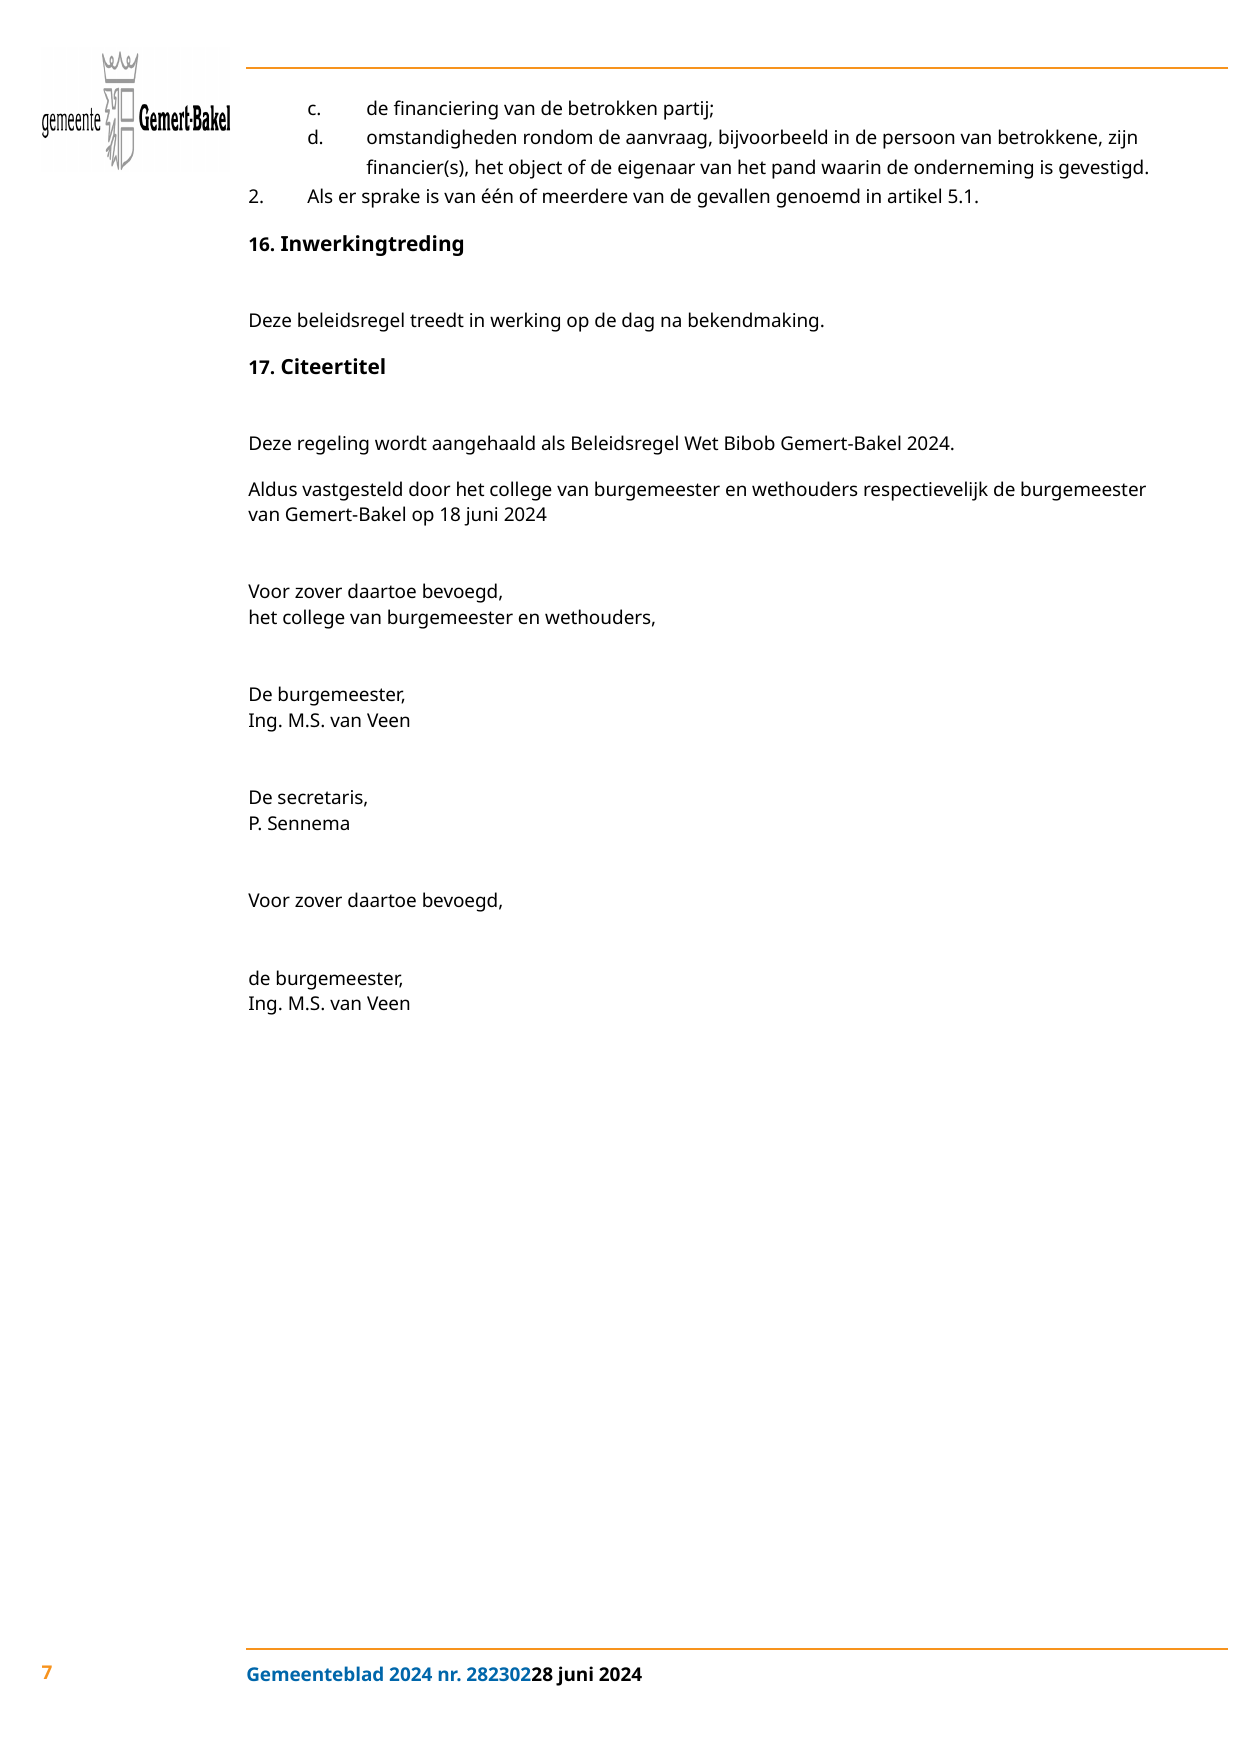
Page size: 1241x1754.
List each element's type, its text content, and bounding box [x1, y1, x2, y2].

text De burgemeester, [248, 682, 1152, 707]
text Deze regeling wordt aangehaald als Beleidsregel Wet Bibob Gemert-Bakel 2024. [248, 430, 1152, 456]
text de burgemeester, [248, 965, 1152, 990]
text P. Sennema [248, 810, 1152, 836]
text Ing. M.S. van Veen [248, 990, 1152, 1016]
text De secretaris, [248, 784, 1152, 810]
list de financiering van de betrokken partij; [307, 95, 1152, 121]
text 17. Citeertitel [248, 352, 1152, 381]
text Deze beleidsregel treedt in werking op de dag na bekendmaking. [248, 307, 1152, 333]
text Voor zover daartoe bevoegd, [248, 887, 1152, 913]
picture [41, 47, 231, 172]
list Als er sprake is van één of meerdere van de gevallen genoemd in artikel 5.1. [248, 183, 1152, 209]
text Aldus vastgesteld door het college van burgemeester en wethouders respectievelijk de burgemeester van Gemert-Bakel op 18 juni 2024 [248, 476, 1152, 527]
list omstandigheden rondom de aanvraag, bijvoorbeeld in de persoon van betrokkene, zijn financier(s), het object of de eigenaar van het pand waarin de onderneming is gevestigd. [307, 124, 1152, 180]
text Ing. M.S. van Veen [248, 707, 1152, 733]
text het college van burgemeester en wethouders, [248, 604, 1152, 630]
text Voor zover daartoe bevoegd, [248, 579, 1152, 604]
text 16. Inwerkingtreding [248, 229, 1152, 258]
